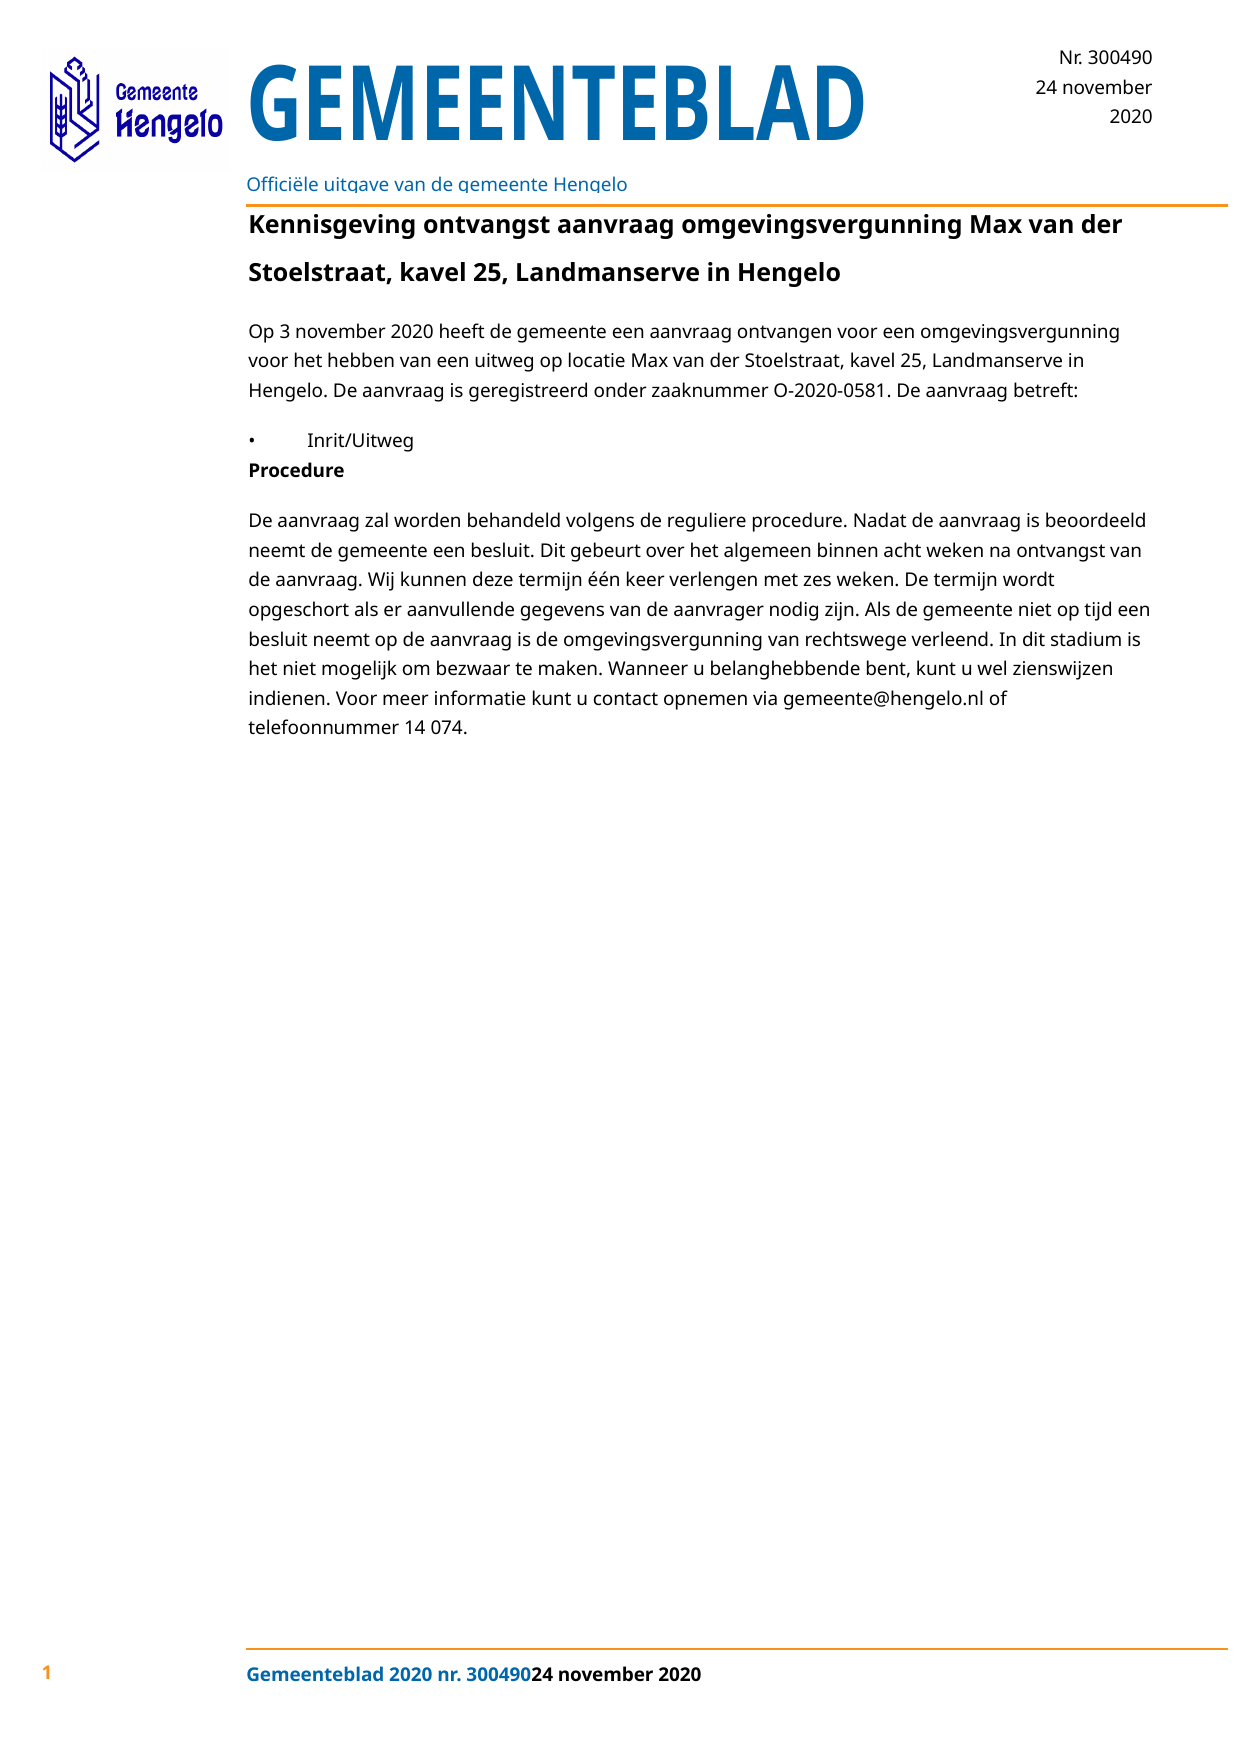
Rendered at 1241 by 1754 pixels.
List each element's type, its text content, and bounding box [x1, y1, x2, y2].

text Op 3 november 2020 heeft de gemeente een aanvraag ontvangen voor een omgevingsvergunning voor het hebben van een uitweg op locatie Max van der Stoelstraat, kavel 25, Landmanserve in Hengelo. De aanvraag is geregistreerd onder zaaknummer O-2020-0581. De aanvraag betreft: [248, 318, 1152, 403]
text Procedure [248, 457, 1152, 483]
list Inrit/Uitweg [248, 427, 1152, 453]
text Kennisgeving ontvangst aanvraag omgevingsvergunning Max van der Stoelstraat, kavel 25, Landmanserve in Hengelo [248, 207, 1152, 288]
picture [41, 47, 231, 172]
text De aanvraag zal worden behandeld volgens de reguliere procedure. Nadat de aanvraag is beoordeeld neemt de gemeente een besluit. Dit gebeurt over het algemeen binnen acht weken na ontvangst van de aanvraag. Wij kunnen deze termijn één keer verlengen met zes weken. De termijn wordt opgeschort als er aanvullende gegevens van de aanvrager nodig zijn. Als de gemeente niet op tijd een besluit neemt op de aanvraag is de omgevingsvergunning van rechtswege verleend. In dit stadium is het niet mogelijk om bezwaar te maken. Wanneer u belanghebbende bent, kunt u wel zienswijzen indienen. Voor meer informatie kunt u contact opnemen via gemeente@hengelo.nl of telefoonnummer 14 074. [248, 507, 1152, 740]
